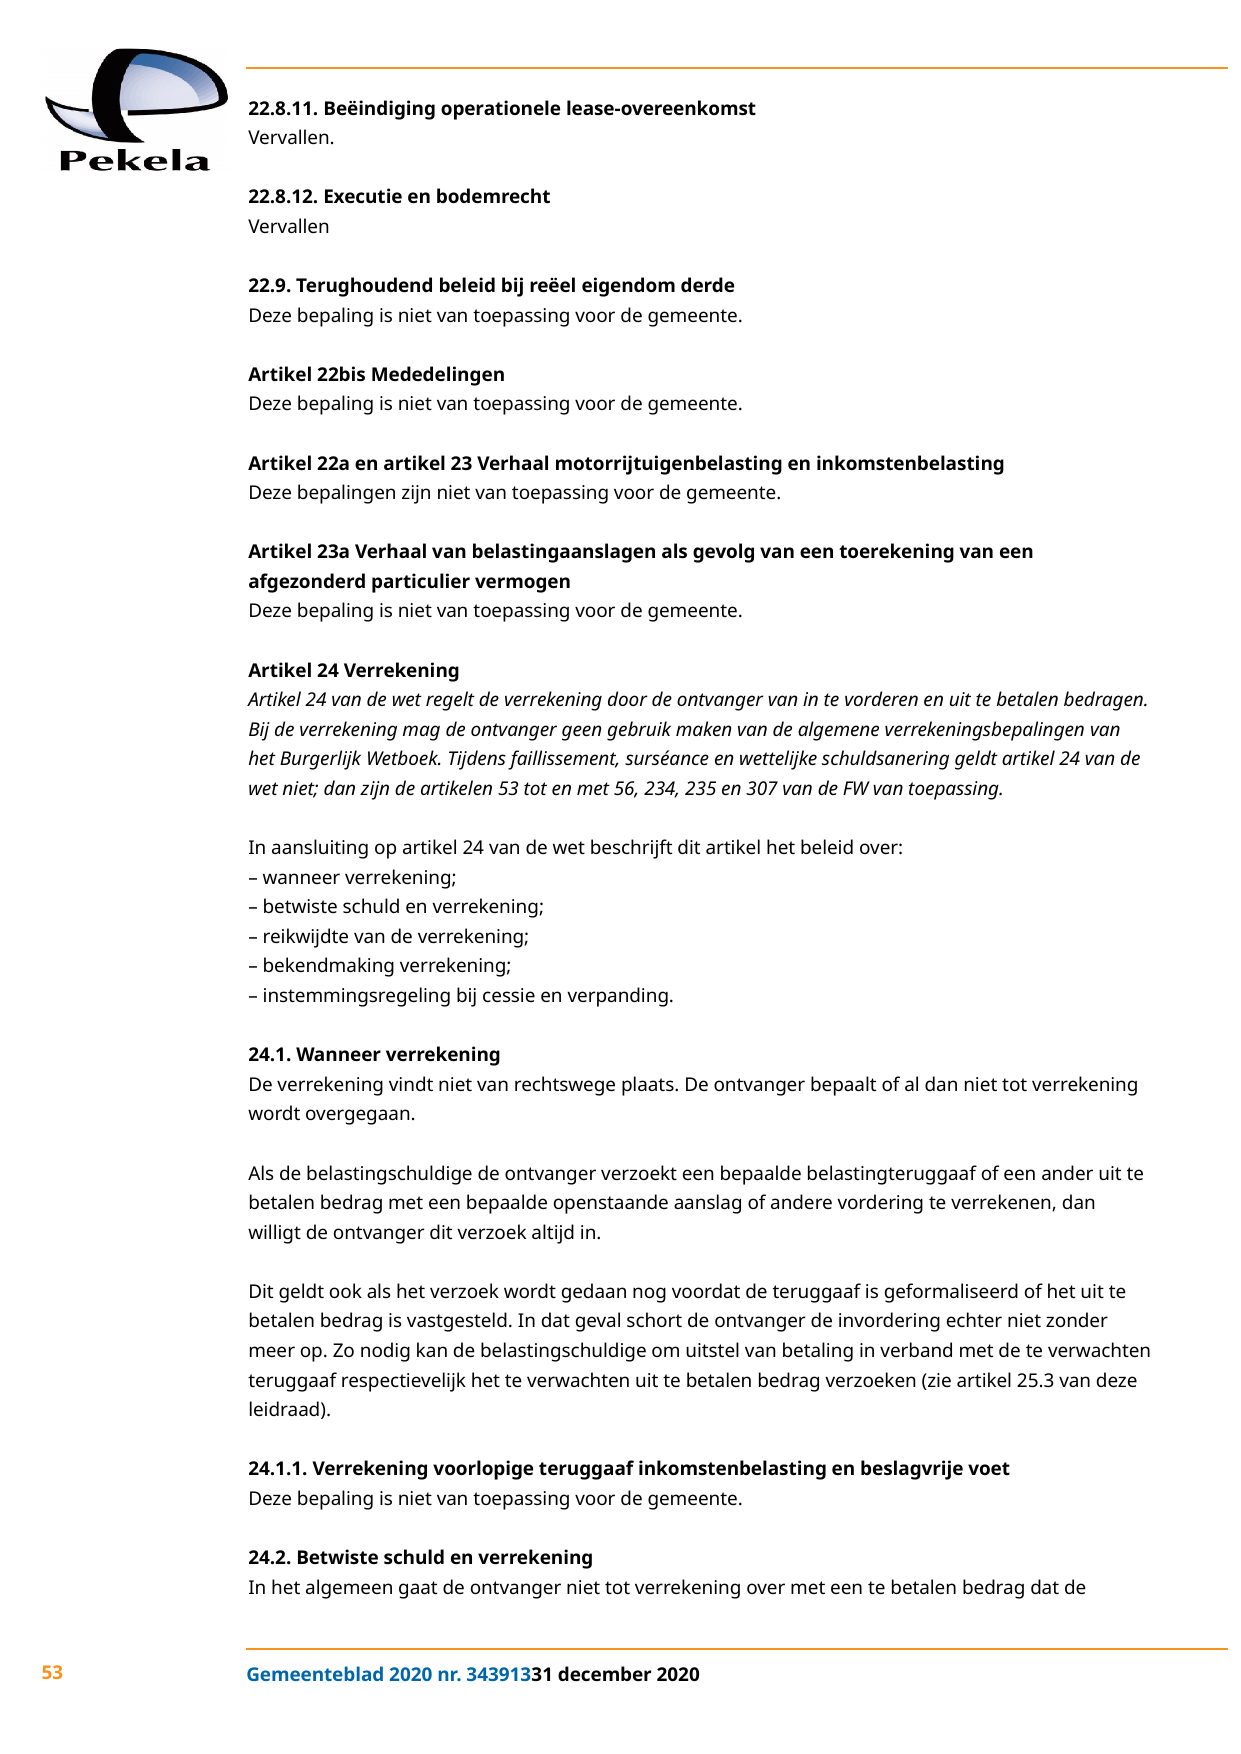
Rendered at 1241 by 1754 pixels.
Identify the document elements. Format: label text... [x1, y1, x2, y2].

text 22.9. Terughoudend beleid bij reëel eigendom derde [248, 272, 1152, 298]
text Vervallen. [248, 124, 1152, 150]
text Artikel 24 Verrekening [248, 657, 1152, 683]
text Artikel 22bis Mededelingen [248, 361, 1152, 387]
text 22.8.11. Beëindiging operationele lease-overeenkomst [248, 95, 1152, 121]
text – bekendmaking verrekening; [248, 953, 1152, 978]
text Artikel 23a Verhaal van belastingaanslagen als gevolg van een toerekening van een afgezonderd particulier vermogen [248, 538, 1152, 594]
text Dit geldt ook als het verzoek wordt gedaan nog voordat de teruggaaf is geformaliseerd of het uit te betalen bedrag is vastgesteld. In dat geval schort de ontvanger de invordering echter niet zonder meer op. Zo nodig kan de belastingschuldige om uitstel van betaling in verband met de te verwachten teruggaaf respectievelijk het te verwachten uit te betalen bedrag verzoeken (zie artikel 25.3 van deze leidraad). [248, 1278, 1152, 1422]
text Vervallen [248, 213, 1152, 239]
text In het algemeen gaat de ontvanger niet tot verrekening over met een te betalen bedrag dat de [248, 1574, 1152, 1600]
text – reikwijdte van de verrekening; [248, 923, 1152, 949]
picture [41, 47, 231, 172]
text 24.1.1. Verrekening voorlopige teruggaaf inkomstenbelasting en beslagvrije voet [248, 1456, 1152, 1481]
text Artikel 24 van de wet regelt de verrekening door de ontvanger van in te vorderen en uit te betalen bedragen. Bij de verrekening mag de ontvanger geen gebruik maken van de algemene verrekeningsbepalingen van het Burgerlijk Wetboek. Tijdens faillissement, surséance en wettelijke schuldsanering geldt artikel 24 van de wet niet; dan zijn de artikelen 53 tot en met 56, 234, 235 en 307 van de FW van toepassing. [248, 686, 1152, 801]
text Deze bepaling is niet van toepassing voor de gemeente. [248, 391, 1152, 416]
text Deze bepaling is niet van toepassing voor de gemeente. [248, 1485, 1152, 1511]
text – instemmingsregeling bij cessie en verpanding. [248, 982, 1152, 1008]
text Deze bepaling is niet van toepassing voor de gemeente. [248, 302, 1152, 328]
text Deze bepalingen zijn niet van toepassing voor de gemeente. [248, 479, 1152, 505]
text In aansluiting op artikel 24 van de wet beschrijft dit artikel het beleid over: [248, 834, 1152, 860]
text 24.1. Wanneer verrekening [248, 1041, 1152, 1067]
text Als de belastingschuldige de ontvanger verzoekt een bepaalde belastingteruggaaf of een ander uit te betalen bedrag met een bepaalde openstaande aanslag of andere vordering te verrekenen, dan willigt de ontvanger dit verzoek altijd in. [248, 1160, 1152, 1245]
text 22.8.12. Executie en bodemrecht [248, 183, 1152, 209]
text 24.2. Betwiste schuld en verrekening [248, 1544, 1152, 1570]
text De verrekening vindt niet van rechtswege plaats. De ontvanger bepaalt of al dan niet tot verrekening wordt overgegaan. [248, 1071, 1152, 1126]
text – wanneer verrekening; [248, 864, 1152, 890]
text – betwiste schuld en verrekening; [248, 893, 1152, 919]
text Artikel 22a en artikel 23 Verhaal motorrijtuigenbelasting en inkomstenbelasting [248, 450, 1152, 476]
text Deze bepaling is niet van toepassing voor de gemeente. [248, 598, 1152, 623]
